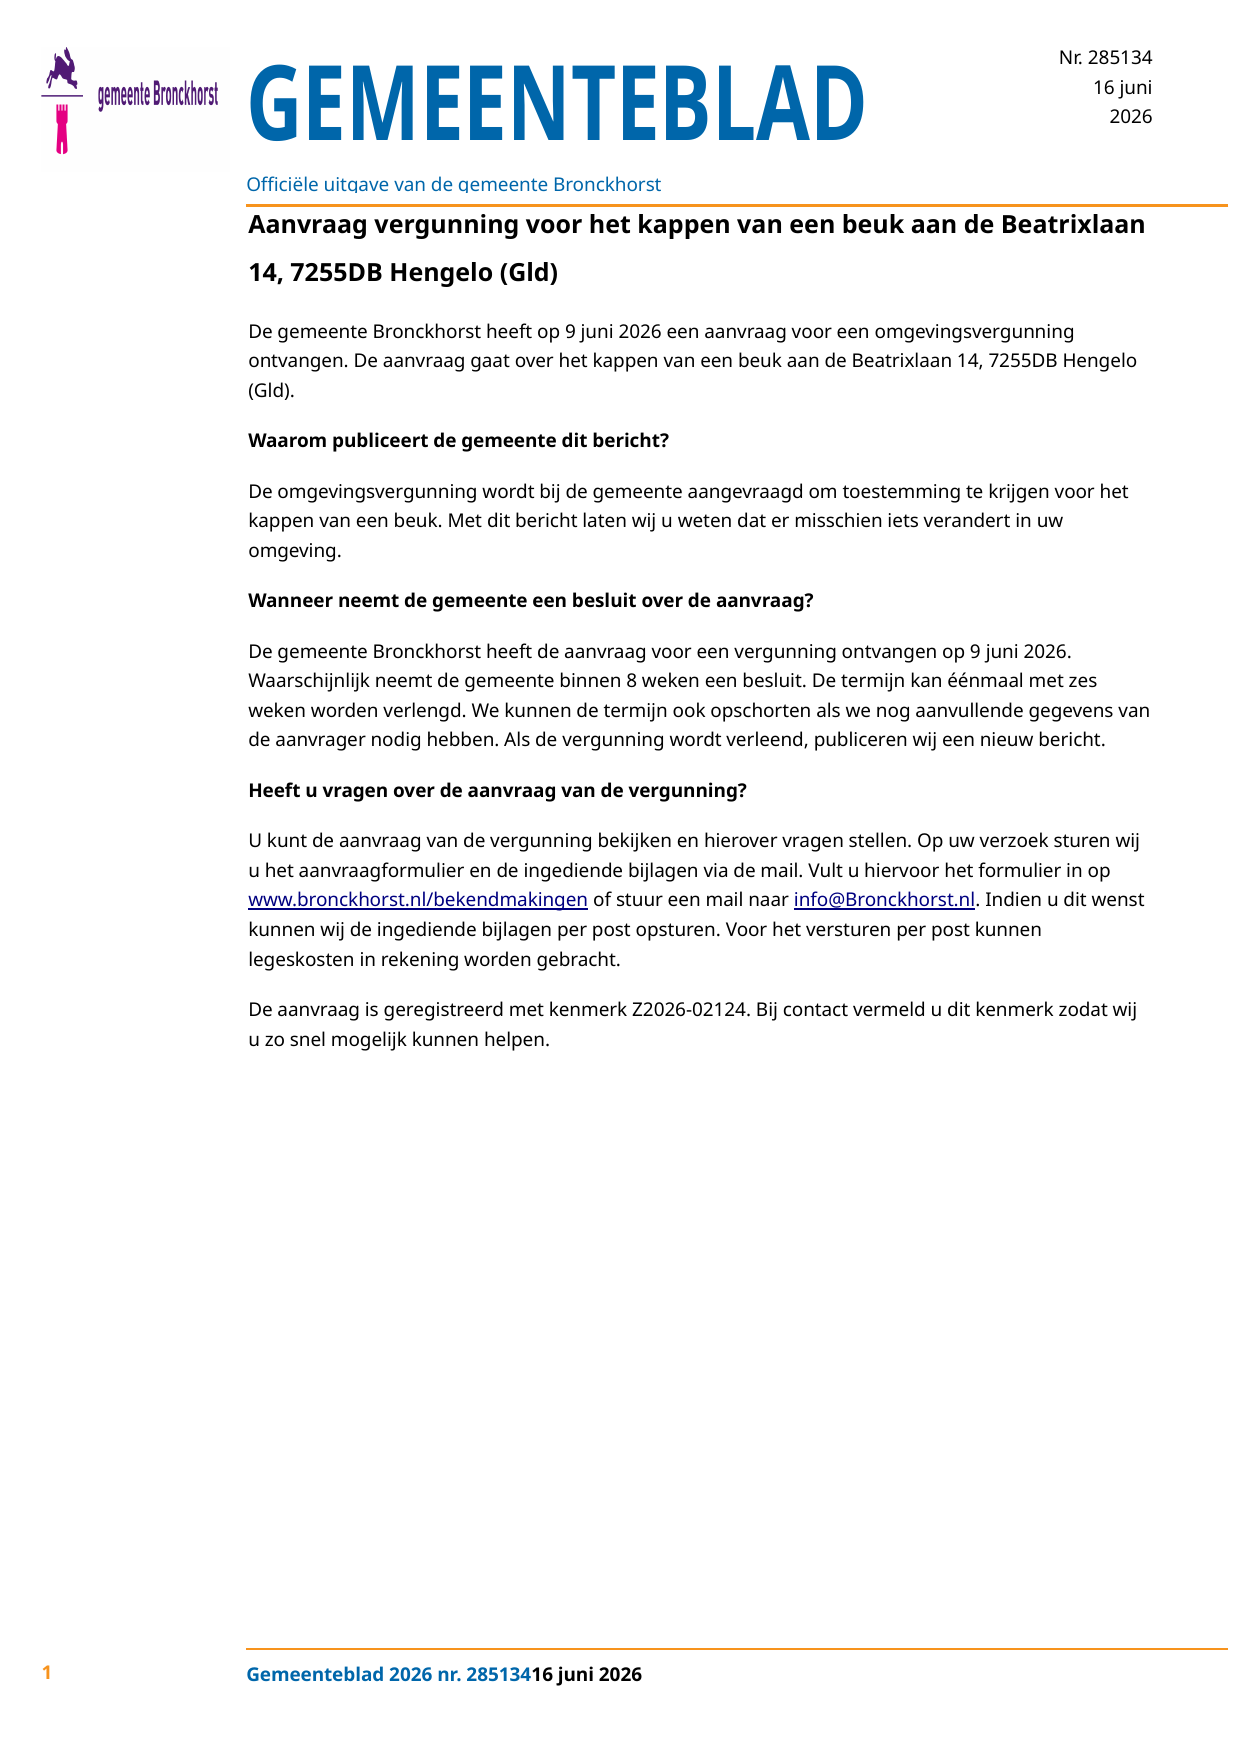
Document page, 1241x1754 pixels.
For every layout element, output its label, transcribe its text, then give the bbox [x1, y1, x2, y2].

text U kunt de aanvraag van de vergunning bekijken en hierover vragen stellen. Op uw verzoek sturen wij u het aanvraagformulier en de ingediende bijlagen via de mail. Vult u hiervoor het formulier in op www.bronckhorst.nl/bekendmakingen of stuur een mail naar info@Bronckhorst.nl. Indien u dit wenst kunnen wij de ingediende bijlagen per post opsturen. Voor het versturen per post kunnen legeskosten in rekening worden gebracht. [248, 827, 1152, 972]
text Aanvraag vergunning voor het kappen van een beuk aan de Beatrixlaan 14, 7255DB Hengelo (Gld) [248, 207, 1152, 288]
text De gemeente Bronckhorst heeft de aanvraag voor een vergunning ontvangen op 9 juni 2026. Waarschijnlijk neemt de gemeente binnen 8 weken een besluit. De termijn kan éénmaal met zes weken worden verlengd. We kunnen de termijn ook opschorten als we nog aanvullende gegevens van de aanvrager nodig hebben. Als de vergunning wordt verleend, publiceren wij een nieuw bericht. [248, 638, 1152, 752]
picture [41, 47, 231, 172]
text De omgevingsvergunning wordt bij de gemeente aangevraagd om toestemming te krijgen voor het kappen van een beuk. Met dit bericht laten wij u weten dat er misschien iets verandert in uw omgeving. [248, 478, 1152, 563]
text Wanneer neemt de gemeente een besluit over de aanvraag? [248, 587, 1152, 613]
text Heeft u vragen over de aanvraag van de vergunning? [248, 777, 1152, 803]
text De aanvraag is geregistreerd met kenmerk Z2026-02124. Bij contact vermeld u dit kenmerk zodat wij u zo snel mogelijk kunnen helpen. [248, 996, 1152, 1052]
text De gemeente Bronckhorst heeft op 9 juni 2026 een aanvraag voor een omgevingsvergunning ontvangen. De aanvraag gaat over het kappen van een beuk aan de Beatrixlaan 14, 7255DB Hengelo (Gld). [248, 318, 1152, 403]
text Waarom publiceert de gemeente dit bericht? [248, 427, 1152, 453]
